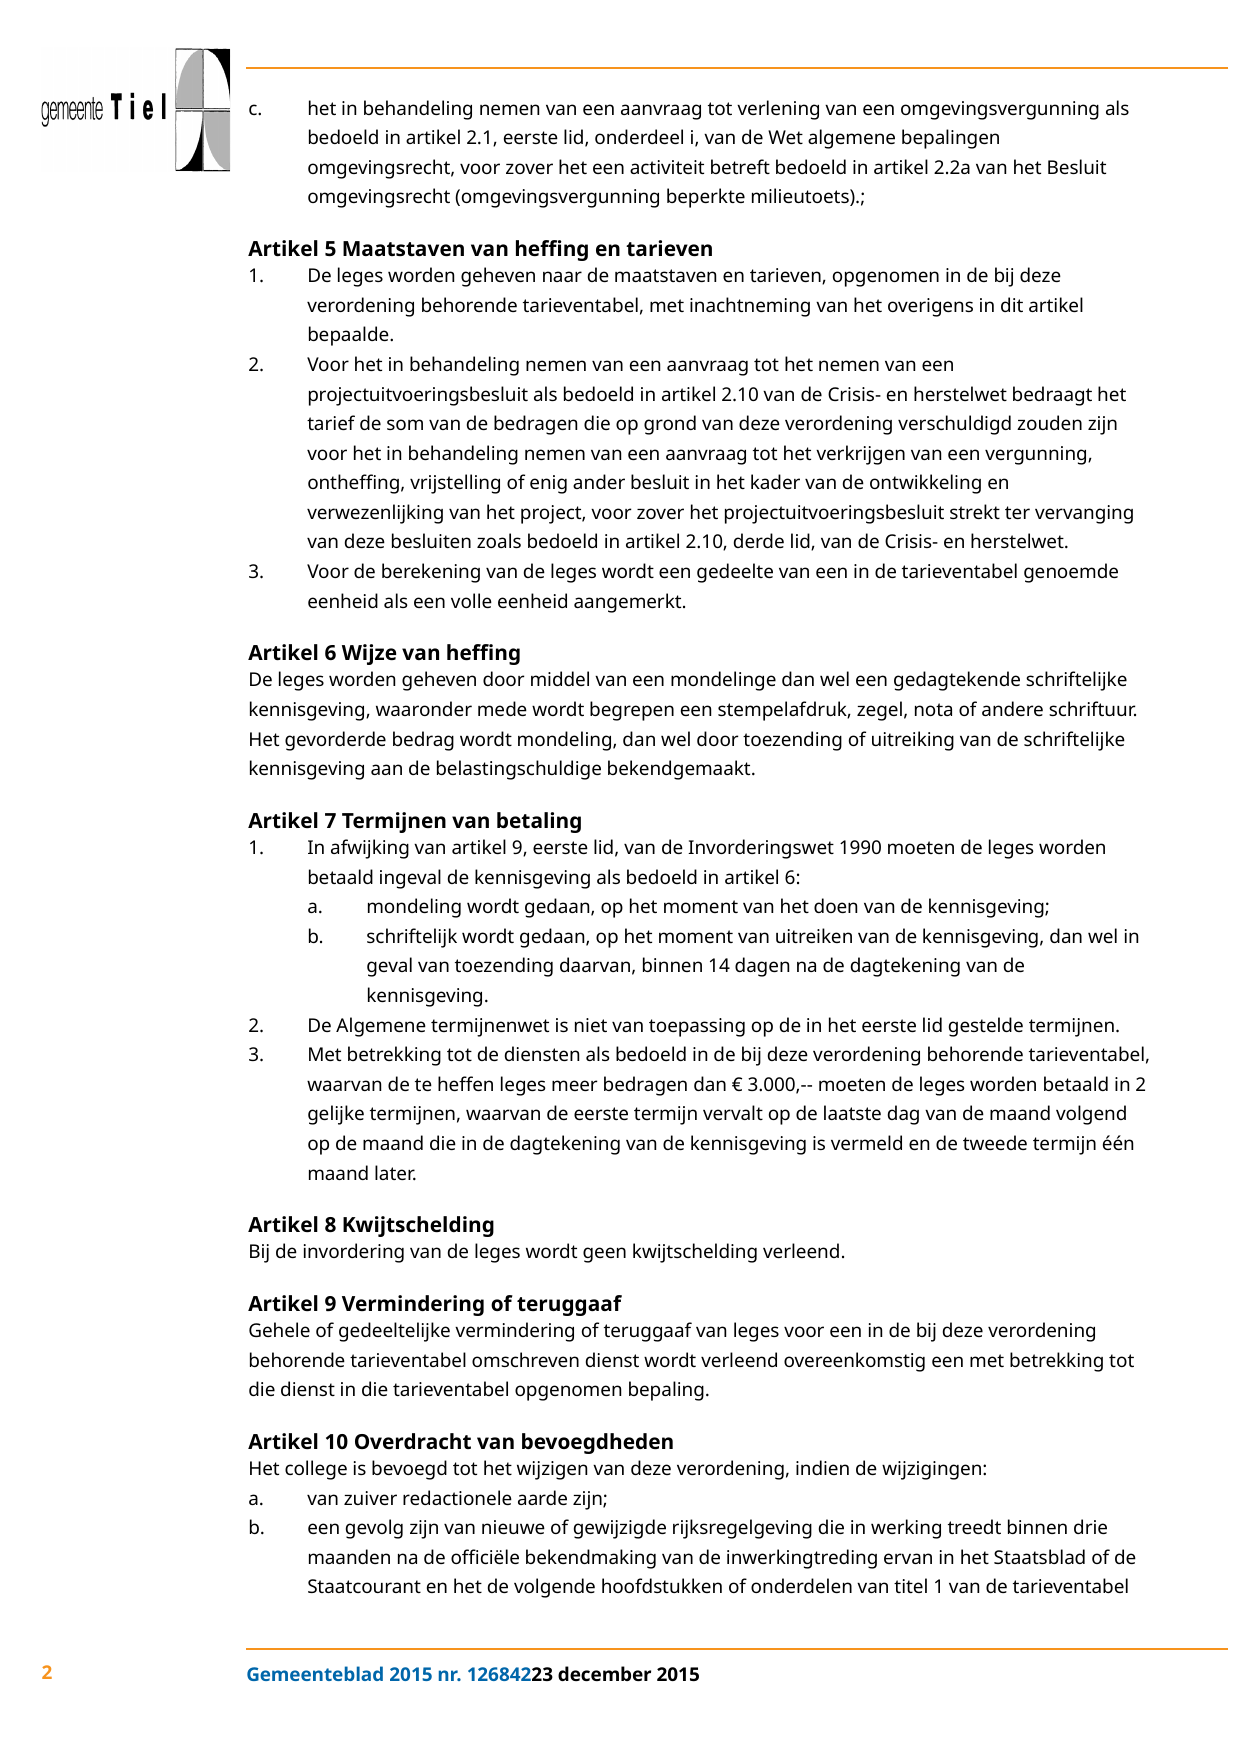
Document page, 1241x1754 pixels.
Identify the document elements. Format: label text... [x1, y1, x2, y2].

list Met betrekking tot de diensten als bedoeld in de bij deze verordening behorende tarieventabel, waarvan de te heffen leges meer bedragen dan € 3.000,-- moeten de leges worden betaald in 2 gelijke termijnen, waarvan de eerste termijn vervalt op de laatste dag van de maand volgend op de maand die in de dagtekening van de kennisgeving is vermeld en de tweede termijn één maand later. [248, 1041, 1152, 1185]
list schriftelijk wordt gedaan, op het moment van uitreiken van de kennisgeving, dan wel in geval van toezending daarvan, binnen 14 dagen na de dagtekening van de kennisgeving. [307, 923, 1152, 1008]
list het in behandeling nemen van een aanvraag tot verlening van een omgevingsvergunning als bedoeld in artikel 2.1, eerste lid, onderdeel i, van de Wet algemene bepalingen omgevingsrecht, voor zover het een activiteit betreft bedoeld in artikel 2.2a van het Besluit omgevingsrecht (omgevingsvergunning beperkte milieutoets).; [248, 95, 1152, 209]
picture [41, 47, 231, 172]
text Bij de invordering van de leges wordt geen kwijtschelding verleend. [248, 1238, 1152, 1264]
text De leges worden geheven door middel van een mondelinge dan wel een gedagtekende schriftelijke kennisgeving, waaronder mede wordt begrepen een stempelafdruk, zegel, nota of andere schriftuur. Het gevorderde bedrag wordt mondeling, dan wel door toezending of uitreiking van de schriftelijke kennisgeving aan de belastingschuldige bekendgemaakt. [248, 667, 1152, 781]
list Voor de berekening van de leges wordt een gedeelte van een in de tarieventabel genoemde eenheid als een volle eenheid aangemerkt. [248, 558, 1152, 613]
text Artikel 10 Overdracht van bevoegdheden [248, 1427, 1152, 1455]
list een gevolg zijn van nieuwe of gewijzigde rijksregelgeving die in werking treedt binnen drie maanden na de officiële bekendmaking van de inwerkingtreding ervan in het Staatsblad of de Staatcourant en het de volgende hoofdstukken of onderdelen van titel 1 van de tarieventabel [248, 1514, 1152, 1599]
list De Algemene termijnenwet is niet van toepassing op de in het eerste lid gestelde termijnen. [248, 1012, 1152, 1037]
list De leges worden geheven naar de maatstaven en tarieven, opgenomen in de bij deze verordening behorende tarieventabel, met inachtneming van het overigens in dit artikel bepaalde. [248, 262, 1152, 347]
list In afwijking van artikel 9, eerste lid, van de Invorderingswet 1990 moeten de leges worden betaald ingeval de kennisgeving als bedoeld in artikel 6: [248, 834, 1152, 889]
text Artikel 8 Kwijtschelding [248, 1210, 1152, 1238]
list mondeling wordt gedaan, op het moment van het doen van de kennisgeving; [307, 893, 1152, 919]
text Het college is bevoegd tot het wijzigen van deze verordening, indien de wijzigingen: [248, 1455, 1152, 1481]
text Artikel 7 Termijnen van betaling [248, 806, 1152, 834]
text Artikel 9 Vermindering of teruggaaf [248, 1289, 1152, 1317]
text Artikel 5 Maatstaven van heffing en tarieven [248, 234, 1152, 262]
text Gehele of gedeeltelijke vermindering of teruggaaf van leges voor een in de bij deze verordening behorende tarieventabel omschreven dienst wordt verleend overeenkomstig een met betrekking tot die dienst in die tarieventabel opgenomen bepaling. [248, 1317, 1152, 1402]
list Voor het in behandeling nemen van een aanvraag tot het nemen van een projectuitvoeringsbesluit als bedoeld in artikel 2.10 van de Crisis- en herstelwet bedraagt het tarief de som van de bedragen die op grond van deze verordening verschuldigd zouden zijn voor het in behandeling nemen van een aanvraag tot het verkrijgen van een vergunning, ontheffing, vrijstelling of enig ander besluit in het kader van de ontwikkeling en verwezenlijking van het project, voor zover het projectuitvoeringsbesluit strekt ter vervanging van deze besluiten zoals bedoeld in artikel 2.10, derde lid, van de Crisis- en herstelwet. [248, 351, 1152, 554]
text Artikel 6 Wijze van heffing [248, 638, 1152, 667]
list van zuiver redactionele aarde zijn; [248, 1485, 1152, 1511]
